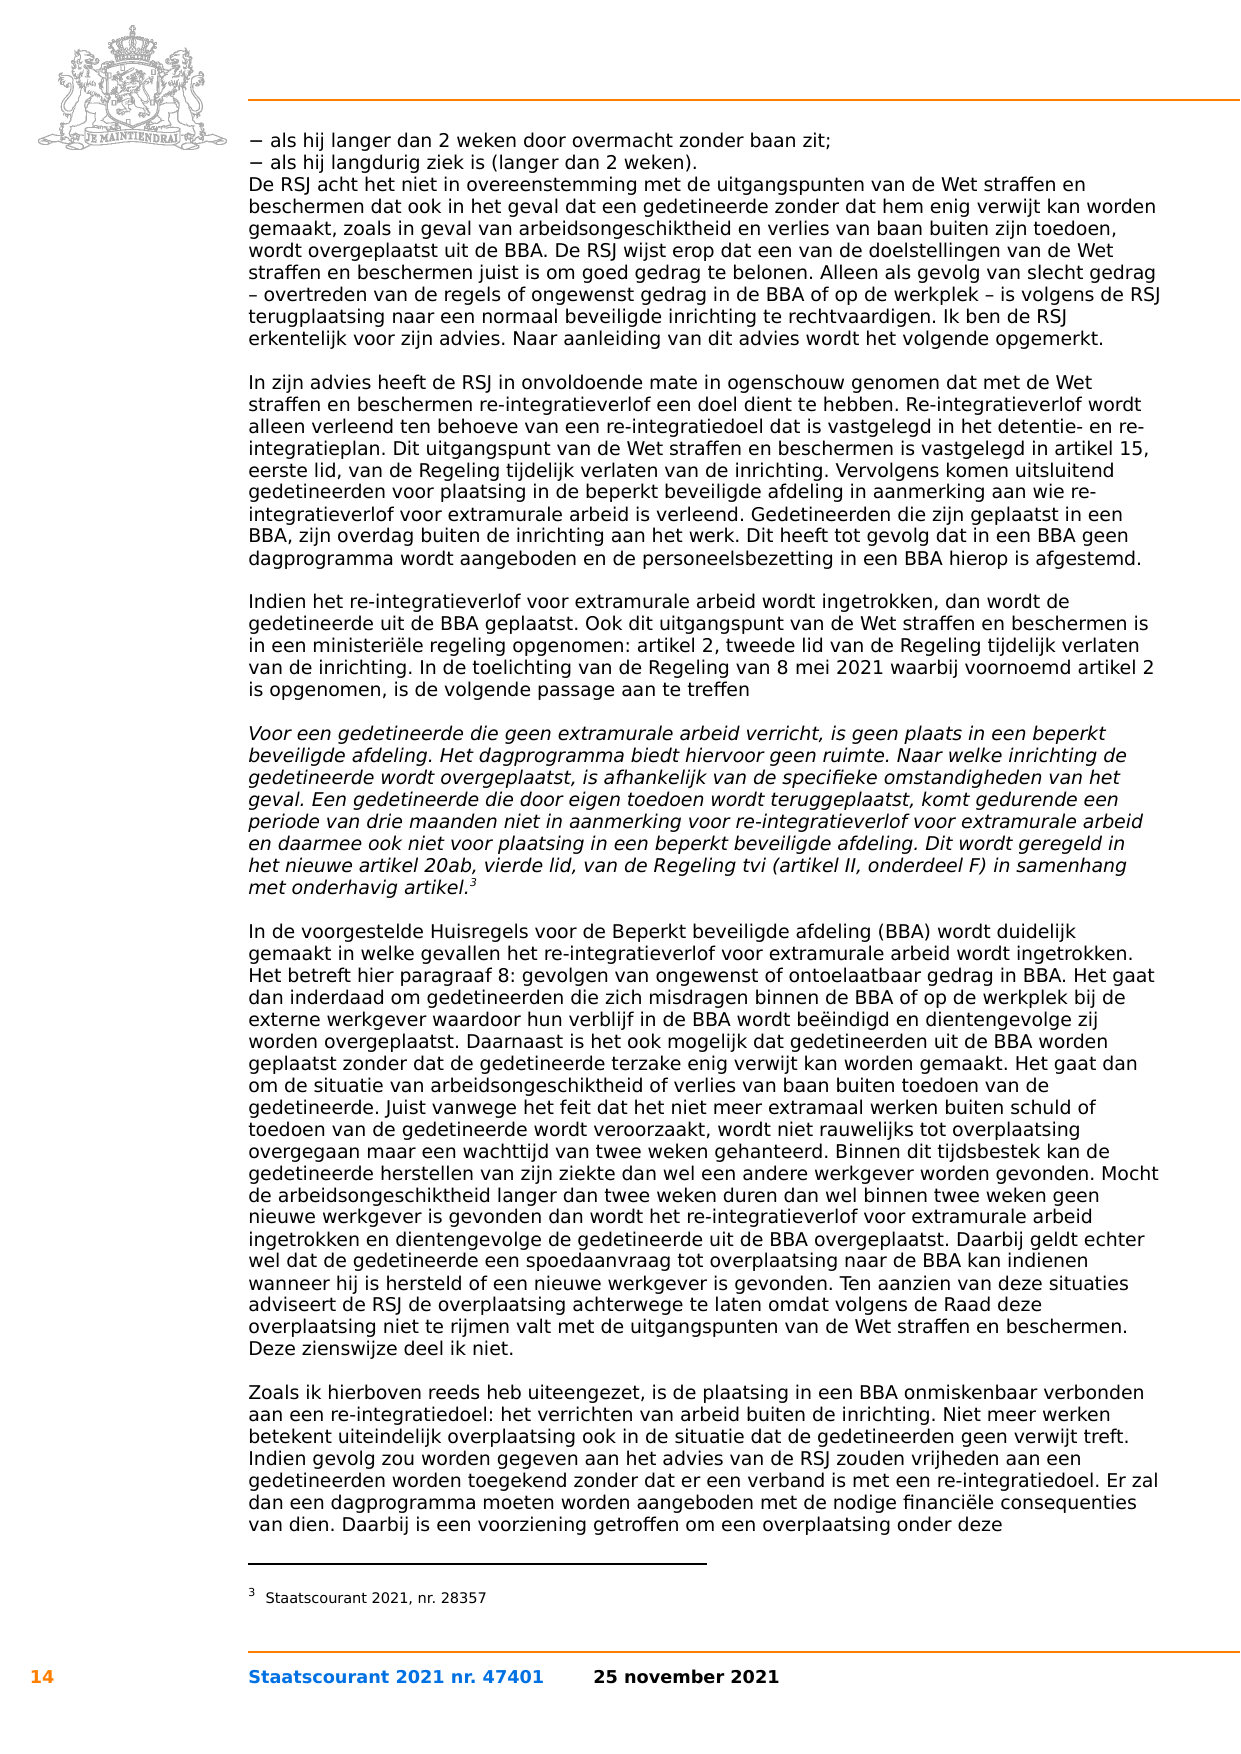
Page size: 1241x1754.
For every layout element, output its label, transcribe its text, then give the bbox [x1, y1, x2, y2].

picture [38, 25, 227, 150]
text − als hij langer dan 2 weken door overmacht zonder baan zit; [248, 130, 1163, 152]
text Indien het re-integratieverlof voor extramurale arbeid wordt ingetrokken, dan wordt de gedetineerde uit de BBA geplaatst. Ook dit uitgangspunt van de Wet straffen en beschermen is in een ministeriële regeling opgenomen: artikel 2, tweede lid van de Regeling tijdelijk verlaten van de inrichting. In de toelichting van de Regeling van 8 mei 2021 waarbij voornoemd artikel 2 is opgenomen, is de volgende passage aan te treffen [248, 591, 1163, 701]
text Zoals ik hierboven reeds heb uiteengezet, is de plaatsing in een BBA onmiskenbaar verbonden aan een re-integratiedoel: het verrichten van arbeid buiten de inrichting. Niet meer werken betekent uiteindelijk overplaatsing ook in de situatie dat de gedetineerden geen verwijt treft. Indien gevolg zou worden gegeven aan het advies van de RSJ zouden vrijheden aan een gedetineerden worden toegekend zonder dat er een verband is met een re-integratiedoel. Er zal dan een dagprogramma moeten worden aangeboden met de nodige financiële consequenties van dien. Daarbij is een voorziening getroffen om een overplaatsing onder deze [248, 1382, 1163, 1536]
text − als hij langdurig ziek is (langer dan 2 weken). [248, 152, 1163, 174]
text In zijn advies heeft de RSJ in onvoldoende mate in ogenschouw genomen dat met de Wet straffen en beschermen re-integratieverlof een doel dient te hebben. Re-integratieverlof wordt alleen verleend ten behoeve van een re-integratiedoel dat is vastgelegd in het detentie- en re-integratieplan. Dit uitgangspunt van de Wet straffen en beschermen is vastgelegd in artikel 15, eerste lid, van de Regeling tijdelijk verlaten van de inrichting. Vervolgens komen uitsluitend gedetineerden voor plaatsing in de beperkt beveiligde afdeling in aanmerking aan wie re-integratieverlof voor extramurale arbeid is verleend. Gedetineerden die zijn geplaatst in een BBA, zijn overdag buiten de inrichting aan het werk. Dit heeft tot gevolg dat in een BBA geen dagprogramma wordt aangeboden en de personeelsbezetting in een BBA hierop is afgestemd. [248, 372, 1163, 569]
text Staatscourant 2021, nr. 28357 [248, 1586, 1163, 1608]
text Voor een gedetineerde die geen extramurale arbeid verricht, is geen plaats in een beperkt beveiligde afdeling. Het dagprogramma biedt hiervoor geen ruimte. Naar welke inrichting de gedetineerde wordt overgeplaatst, is afhankelijk van de specifieke omstandigheden van het geval. Een gedetineerde die door eigen toedoen wordt teruggeplaatst, komt gedurende een periode van drie maanden niet in aanmerking voor re-integratieverlof voor extramurale arbeid en daarmee ook niet voor plaatsing in een beperkt beveiligde afdeling. Dit wordt geregeld in het nieuwe artikel 20ab, vierde lid, van de Regeling tvi (artikel II, onderdeel F) in samenhang met onderhavig artikel. [248, 723, 1163, 899]
text De RSJ acht het niet in overeenstemming met de uitgangspunten van de Wet straffen en beschermen dat ook in het geval dat een gedetineerde zonder dat hem enig verwijt kan worden gemaakt, zoals in geval van arbeidsongeschiktheid en verlies van baan buiten zijn toedoen, wordt overgeplaatst uit de BBA. De RSJ wijst erop dat een van de doelstellingen van de Wet straffen en beschermen juist is om goed gedrag te belonen. Alleen als gevolg van slecht gedrag – overtreden van de regels of ongewenst gedrag in de BBA of op de werkplek – is volgens de RSJ terugplaatsing naar een normaal beveiligde inrichting te rechtvaardigen. Ik ben de RSJ erkentelijk voor zijn advies. Naar aanleiding van dit advies wordt het volgende opgemerkt. [248, 174, 1163, 350]
text In de voorgestelde Huisregels voor de Beperkt beveiligde afdeling (BBA) wordt duidelijk gemaakt in welke gevallen het re-integratieverlof voor extramurale arbeid wordt ingetrokken. Het betreft hier paragraaf 8: gevolgen van ongewenst of ontoelaatbaar gedrag in BBA. Het gaat dan inderdaad om gedetineerden die zich misdragen binnen de BBA of op de werkplek bij de externe werkgever waardoor hun verblijf in de BBA wordt beëindigd en dientengevolge zij worden overgeplaatst. Daarnaast is het ook mogelijk dat gedetineerden uit de BBA worden geplaatst zonder dat de gedetineerde terzake enig verwijt kan worden gemaakt. Het gaat dan om de situatie van arbeidsongeschiktheid of verlies van baan buiten toedoen van de gedetineerde. Juist vanwege het feit dat het niet meer extramaal werken buiten schuld of toedoen van de gedetineerde wordt veroorzaakt, wordt niet rauwelijks tot overplaatsing overgegaan maar een wachttijd van twee weken gehanteerd. Binnen dit tijdsbestek kan de gedetineerde herstellen van zijn ziekte dan wel een andere werkgever worden gevonden. Mocht de arbeidsongeschiktheid langer dan twee weken duren dan wel binnen twee weken geen nieuwe werkgever is gevonden dan wordt het re-integratieverlof voor extramurale arbeid ingetrokken en dientengevolge de gedetineerde uit de BBA overgeplaatst. Daarbij geldt echter wel dat de gedetineerde een spoedaanvraag tot overplaatsing naar de BBA kan indienen wanneer hij is hersteld of een nieuwe werkgever is gevonden. Ten aanzien van deze situaties adviseert de RSJ de overplaatsing achterwege te laten omdat volgens de Raad deze overplaatsing niet te rijmen valt met de uitgangspunten van de Wet straffen en beschermen. Deze zienswijze deel ik niet. [248, 921, 1163, 1360]
